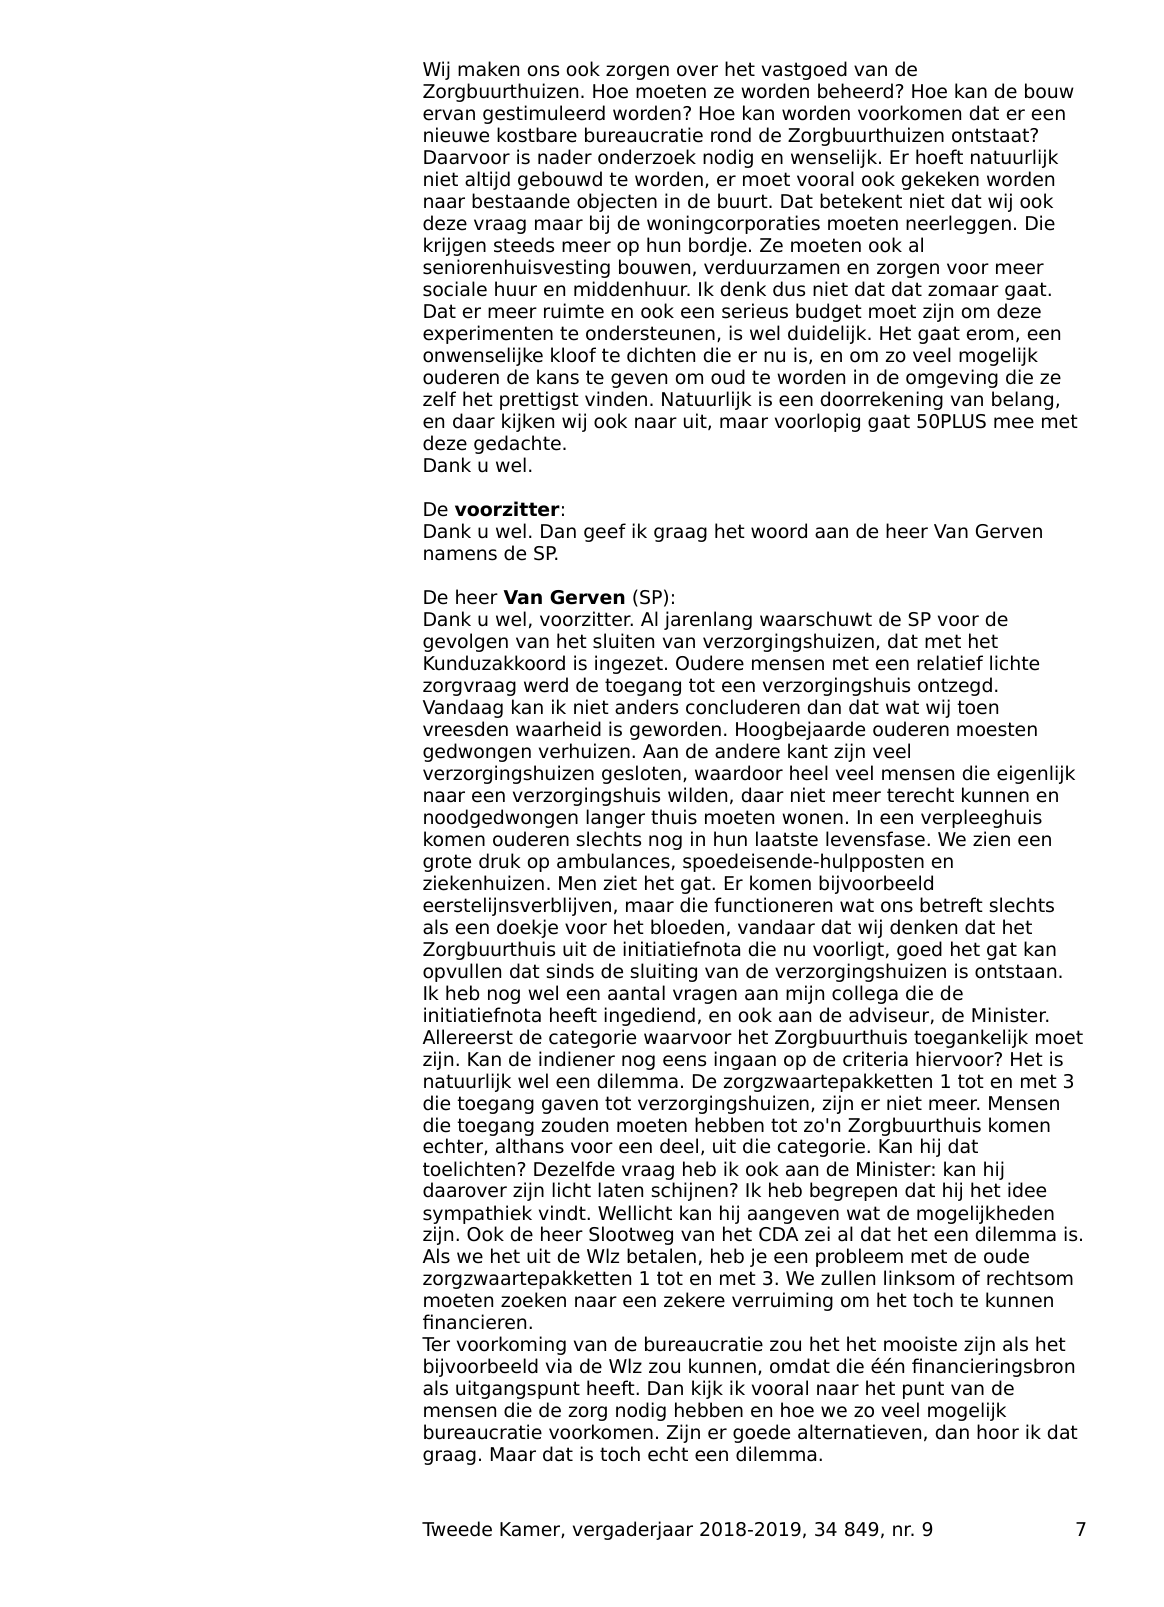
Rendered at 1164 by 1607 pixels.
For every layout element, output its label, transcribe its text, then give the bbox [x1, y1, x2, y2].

text De heer Van Gerven (SP): [422, 587, 1087, 609]
text Dank u wel. Dan geef ik graag het woord aan de heer Van Gerven namens de SP. [422, 521, 1087, 565]
text Ik heb nog wel een aantal vragen aan mijn collega die de initiatiefnota heeft ingediend, en ook aan de adviseur, de Minister. Allereerst de categorie waarvoor het Zorgbuurthuis toegankelijk moet zijn. Kan de indiener nog eens ingaan op de criteria hiervoor? Het is natuurlijk wel een dilemma. De zorgzwaartepakketten 1 tot en met 3 die toegang gaven tot verzorgingshuizen, zijn er niet meer. Mensen die toegang zouden moeten hebben tot zo'n Zorgbuurthuis komen echter, althans voor een deel, uit die categorie. Kan hij dat toelichten? Dezelfde vraag heb ik ook aan de Minister: kan hij daarover zijn licht laten schijnen? Ik heb begrepen dat hij het idee sympathiek vindt. Wellicht kan hij aangeven wat de mogelijkheden zijn. Ook de heer Slootweg van het CDA zei al dat het een dilemma is. Als we het uit de Wlz betalen, heb je een probleem met de oude zorgzwaartepakketten 1 tot en met 3. We zullen linksom of rechtsom moeten zoeken naar een zekere verruiming om het toch te kunnen financieren. [422, 983, 1087, 1334]
text Dank u wel, voorzitter. Al jarenlang waarschuwt de SP voor de gevolgen van het sluiten van verzorgingshuizen, dat met het Kunduzakkoord is ingezet. Oudere mensen met een relatief lichte zorgvraag werd de toegang tot een verzorgingshuis ontzegd. Vandaag kan ik niet anders concluderen dan dat wat wij toen vreesden waarheid is geworden. Hoogbejaarde ouderen moesten gedwongen verhuizen. Aan de andere kant zijn veel verzorgingshuizen gesloten, waardoor heel veel mensen die eigenlijk naar een verzorgingshuis wilden, daar niet meer terecht kunnen en noodgedwongen langer thuis moeten wonen. In een verpleeghuis komen ouderen slechts nog in hun laatste levensfase. We zien een grote druk op ambulances, spoedeisende-hulpposten en ziekenhuizen. Men ziet het gat. Er komen bijvoorbeeld eerstelijnsverblijven, maar die functioneren wat ons betreft slechts als een doekje voor het bloeden, vandaar dat wij denken dat het Zorgbuurthuis uit de initiatiefnota die nu voorligt, goed het gat kan opvullen dat sinds de sluiting van de verzorgingshuizen is ontstaan. [422, 609, 1087, 983]
text Wij maken ons ook zorgen over het vastgoed van de Zorgbuurthuizen. Hoe moeten ze worden beheerd? Hoe kan de bouw ervan gestimuleerd worden? Hoe kan worden voorkomen dat er een nieuwe kostbare bureaucratie rond de Zorgbuurthuizen ontstaat? Daarvoor is nader onderzoek nodig en wenselijk. Er hoeft natuurlijk niet altijd gebouwd te worden, er moet vooral ook gekeken worden naar bestaande objecten in de buurt. Dat betekent niet dat wij ook deze vraag maar bij de woningcorporaties moeten neerleggen. Die krijgen steeds meer op hun bordje. Ze moeten ook al seniorenhuisvesting bouwen, verduurzamen en zorgen voor meer sociale huur en middenhuur. Ik denk dus niet dat dat zomaar gaat. Dat er meer ruimte en ook een serieus budget moet zijn om deze experimenten te ondersteunen, is wel duidelijk. Het gaat erom, een onwenselijke kloof te dichten die er nu is, en om zo veel mogelijk ouderen de kans te geven om oud te worden in de omgeving die ze zelf het prettigst vinden. Natuurlijk is een doorrekening van belang, en daar kijken wij ook naar uit, maar voorlopig gaat 50PLUS mee met deze gedachte. [422, 59, 1087, 455]
text Dank u wel. [422, 455, 1087, 477]
text Ter voorkoming van de bureaucratie zou het het mooiste zijn als het bijvoorbeeld via de Wlz zou kunnen, omdat die één financieringsbron als uitgangspunt heeft. Dan kijk ik vooral naar het punt van de mensen die de zorg nodig hebben en hoe we zo veel mogelijk bureaucratie voorkomen. Zijn er goede alternatieven, dan hoor ik dat graag. Maar dat is toch echt een dilemma. [422, 1334, 1087, 1466]
text De voorzitter: [422, 499, 1087, 521]
